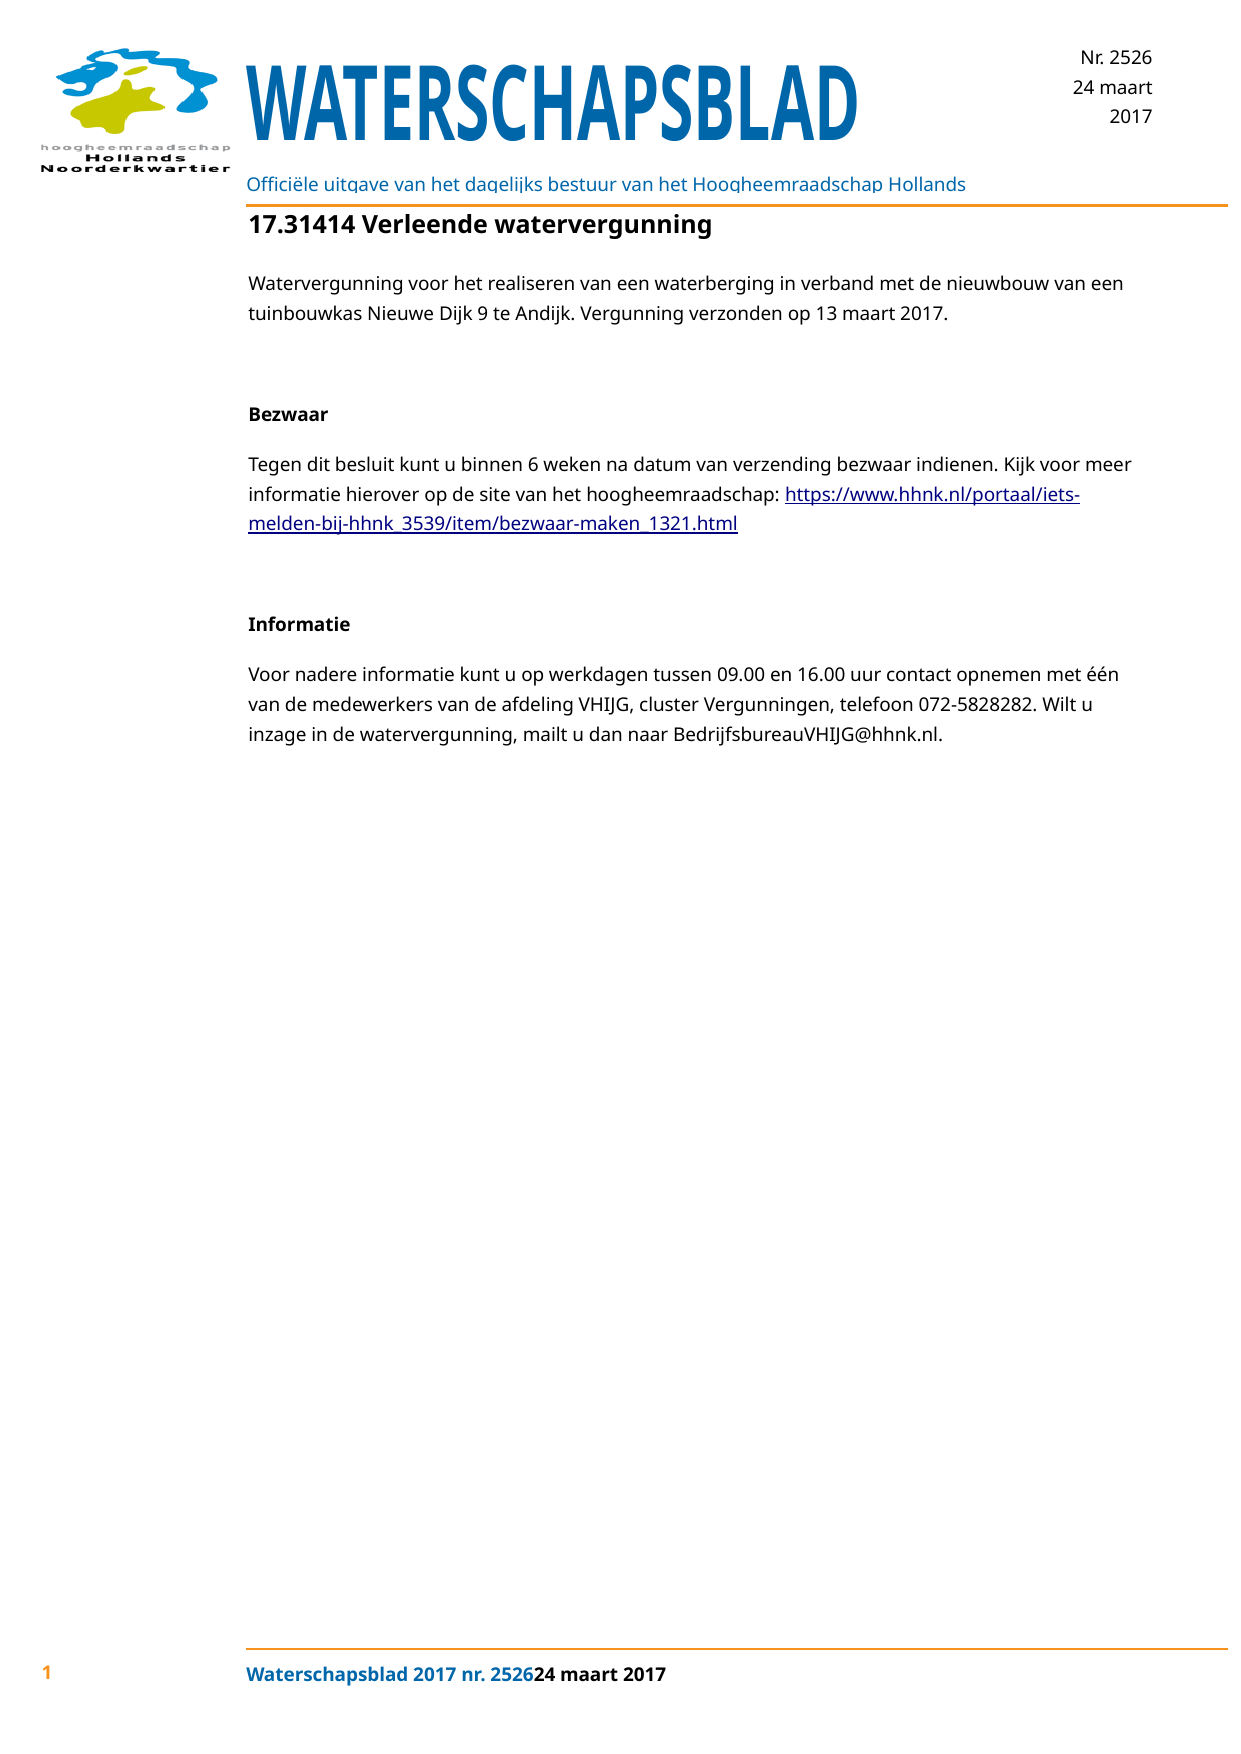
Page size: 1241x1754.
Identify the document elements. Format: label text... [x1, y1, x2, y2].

text Bezwaar [248, 401, 1152, 426]
picture [41, 47, 231, 172]
text Voor nadere informatie kunt u op werkdagen tussen 09.00 en 16.00 uur contact opnemen met één van de medewerkers van de afdeling VHIJG, cluster Vergunningen, telefoon 072-5828282. Wilt u inzage in de watervergunning, mailt u dan naar BedrijfsbureauVHIJG@hhnk.nl. [248, 662, 1152, 746]
text 17.31414 Verleende watervergunning [248, 207, 1152, 241]
text Watervergunning voor het realiseren van een waterberging in verband met de nieuwbouw van een tuinbouwkas Nieuwe Dijk 9 te Andijk. Vergunning verzonden op 13 maart 2017. [248, 270, 1152, 326]
text Informatie [248, 611, 1152, 637]
text Tegen dit besluit kunt u binnen 6 weken na datum van verzending bezwaar indienen. Kijk voor meer informatie hierover op de site van het hoogheemraadschap: https://www.hhnk.nl/portaal/iets-melden-bij-hhnk_3539/item/bezwaar-maken_1321.html [248, 451, 1152, 536]
